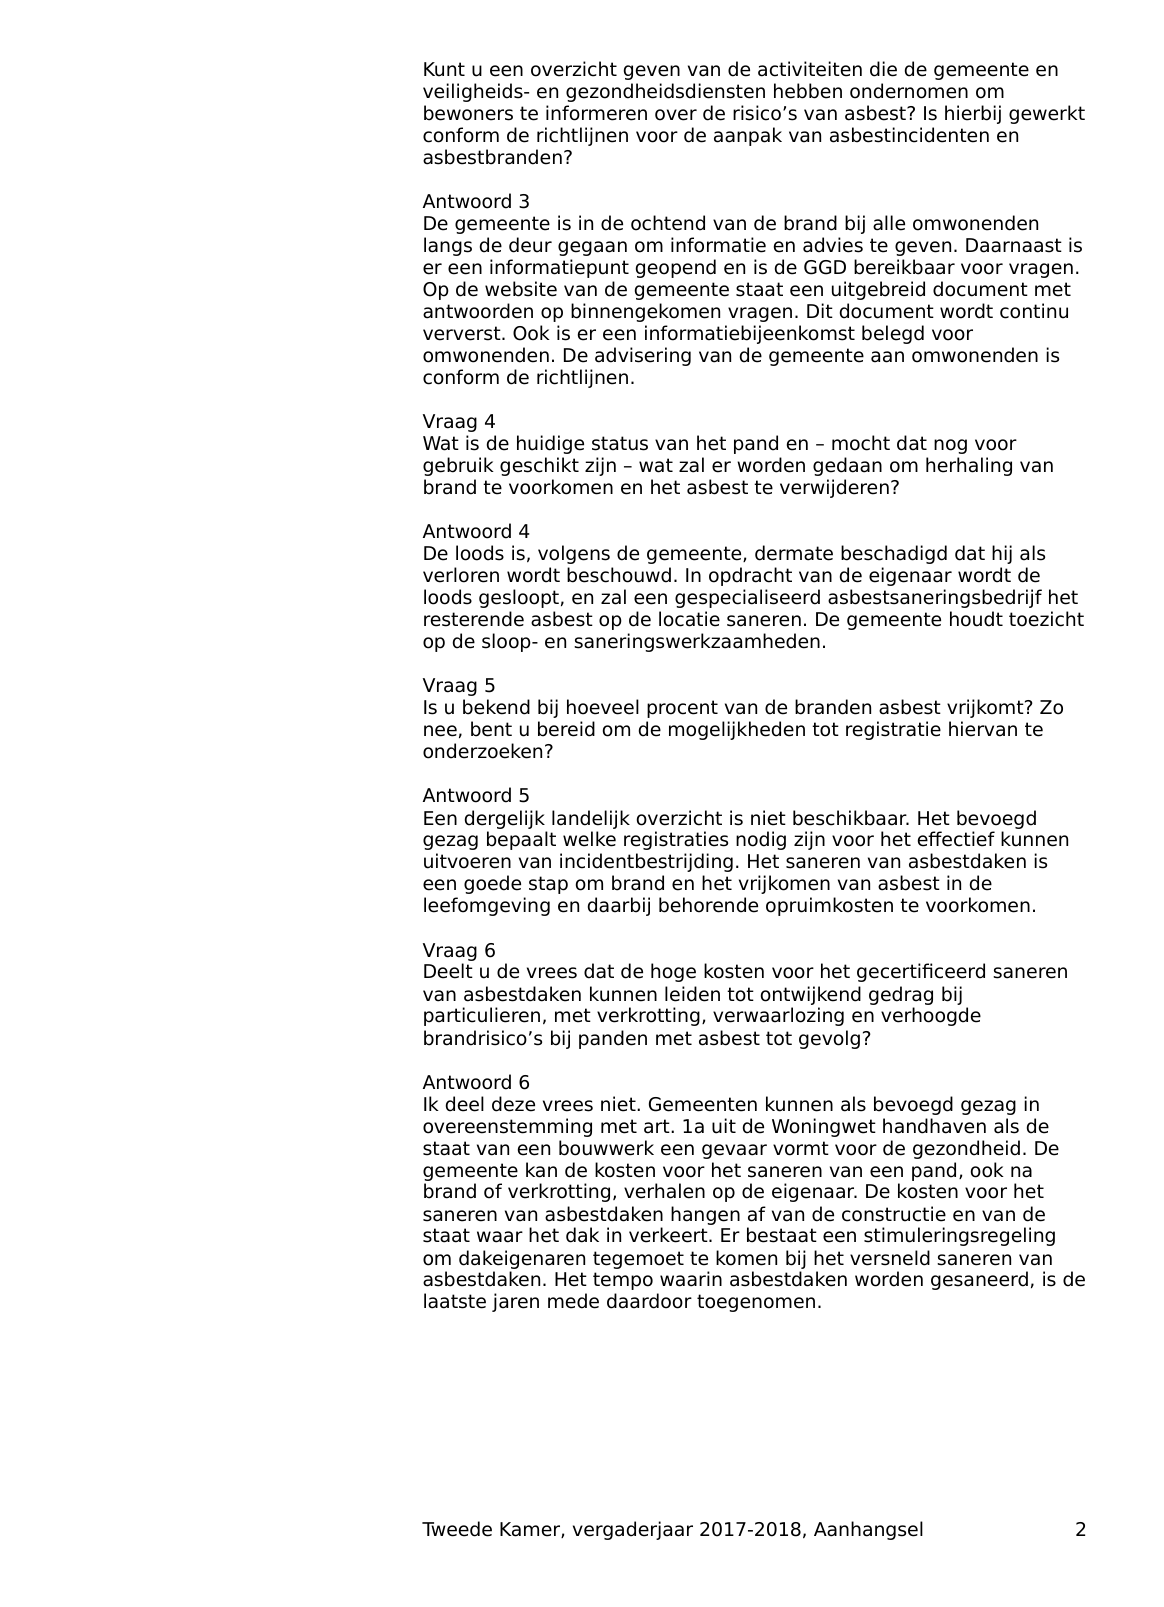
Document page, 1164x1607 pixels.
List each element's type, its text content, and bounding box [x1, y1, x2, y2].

text Wat is de huidige status van het pand en – mocht dat nog voor gebruik geschikt zijn – wat zal er worden gedaan om herhaling van brand te voorkomen en het asbest te verwijderen? [422, 433, 1087, 499]
text Antwoord 4 [422, 521, 1087, 543]
text De gemeente is in de ochtend van de brand bij alle omwonenden langs de deur gegaan om informatie en advies te geven. Daarnaast is er een informatiepunt geopend en is de GGD bereikbaar voor vragen. Op de website van de gemeente staat een uitgebreid document met antwoorden op binnengekomen vragen. Dit document wordt continu ververst. Ook is er een informatiebijeenkomst belegd voor omwonenden. De advisering van de gemeente aan omwonenden is conform de richtlijnen. [422, 213, 1087, 389]
text Kunt u een overzicht geven van de activiteiten die de gemeente en veiligheids- en gezondheidsdiensten hebben ondernomen om bewoners te informeren over de risico’s van asbest? Is hierbij gewerkt conform de richtlijnen voor de aanpak van asbestincidenten en asbestbranden? [422, 59, 1087, 169]
text Vraag 6 [422, 939, 1087, 961]
text Antwoord 5 [422, 785, 1087, 807]
text Antwoord 3 [422, 191, 1087, 213]
text Vraag 5 [422, 675, 1087, 697]
text Is u bekend bij hoeveel procent van de branden asbest vrijkomt? Zo nee, bent u bereid om de mogelijkheden tot registratie hiervan te onderzoeken? [422, 697, 1087, 763]
text De loods is, volgens de gemeente, dermate beschadigd dat hij als verloren wordt beschouwd. In opdracht van de eigenaar wordt de loods gesloopt, en zal een gespecialiseerd asbestsaneringsbedrijf het resterende asbest op de locatie saneren. De gemeente houdt toezicht op de sloop- en saneringswerkzaamheden. [422, 543, 1087, 653]
text Vraag 4 [422, 411, 1087, 433]
text Een dergelijk landelijk overzicht is niet beschikbaar. Het bevoegd gezag bepaalt welke registraties nodig zijn voor het effectief kunnen uitvoeren van incidentbestrijding. Het saneren van asbestdaken is een goede stap om brand en het vrijkomen van asbest in de leefomgeving en daarbij behorende opruimkosten te voorkomen. [422, 807, 1087, 917]
text Deelt u de vrees dat de hoge kosten voor het gecertificeerd saneren van asbestdaken kunnen leiden tot ontwijkend gedrag bij particulieren, met verkrotting, verwaarlozing en verhoogde brandrisico’s bij panden met asbest tot gevolg? [422, 961, 1087, 1049]
text Ik deel deze vrees niet. Gemeenten kunnen als bevoegd gezag in overeenstemming met art. 1a uit de Woningwet handhaven als de staat van een bouwwerk een gevaar vormt voor de gezondheid. De gemeente kan de kosten voor het saneren van een pand, ook na brand of verkrotting, verhalen op de eigenaar. De kosten voor het saneren van asbestdaken hangen af van de constructie en van de staat waar het dak in verkeert. Er bestaat een stimuleringsregeling om dakeigenaren tegemoet te komen bij het versneld saneren van asbestdaken. Het tempo waarin asbestdaken worden gesaneerd, is de laatste jaren mede daardoor toegenomen. [422, 1093, 1087, 1313]
text Antwoord 6 [422, 1072, 1087, 1093]
